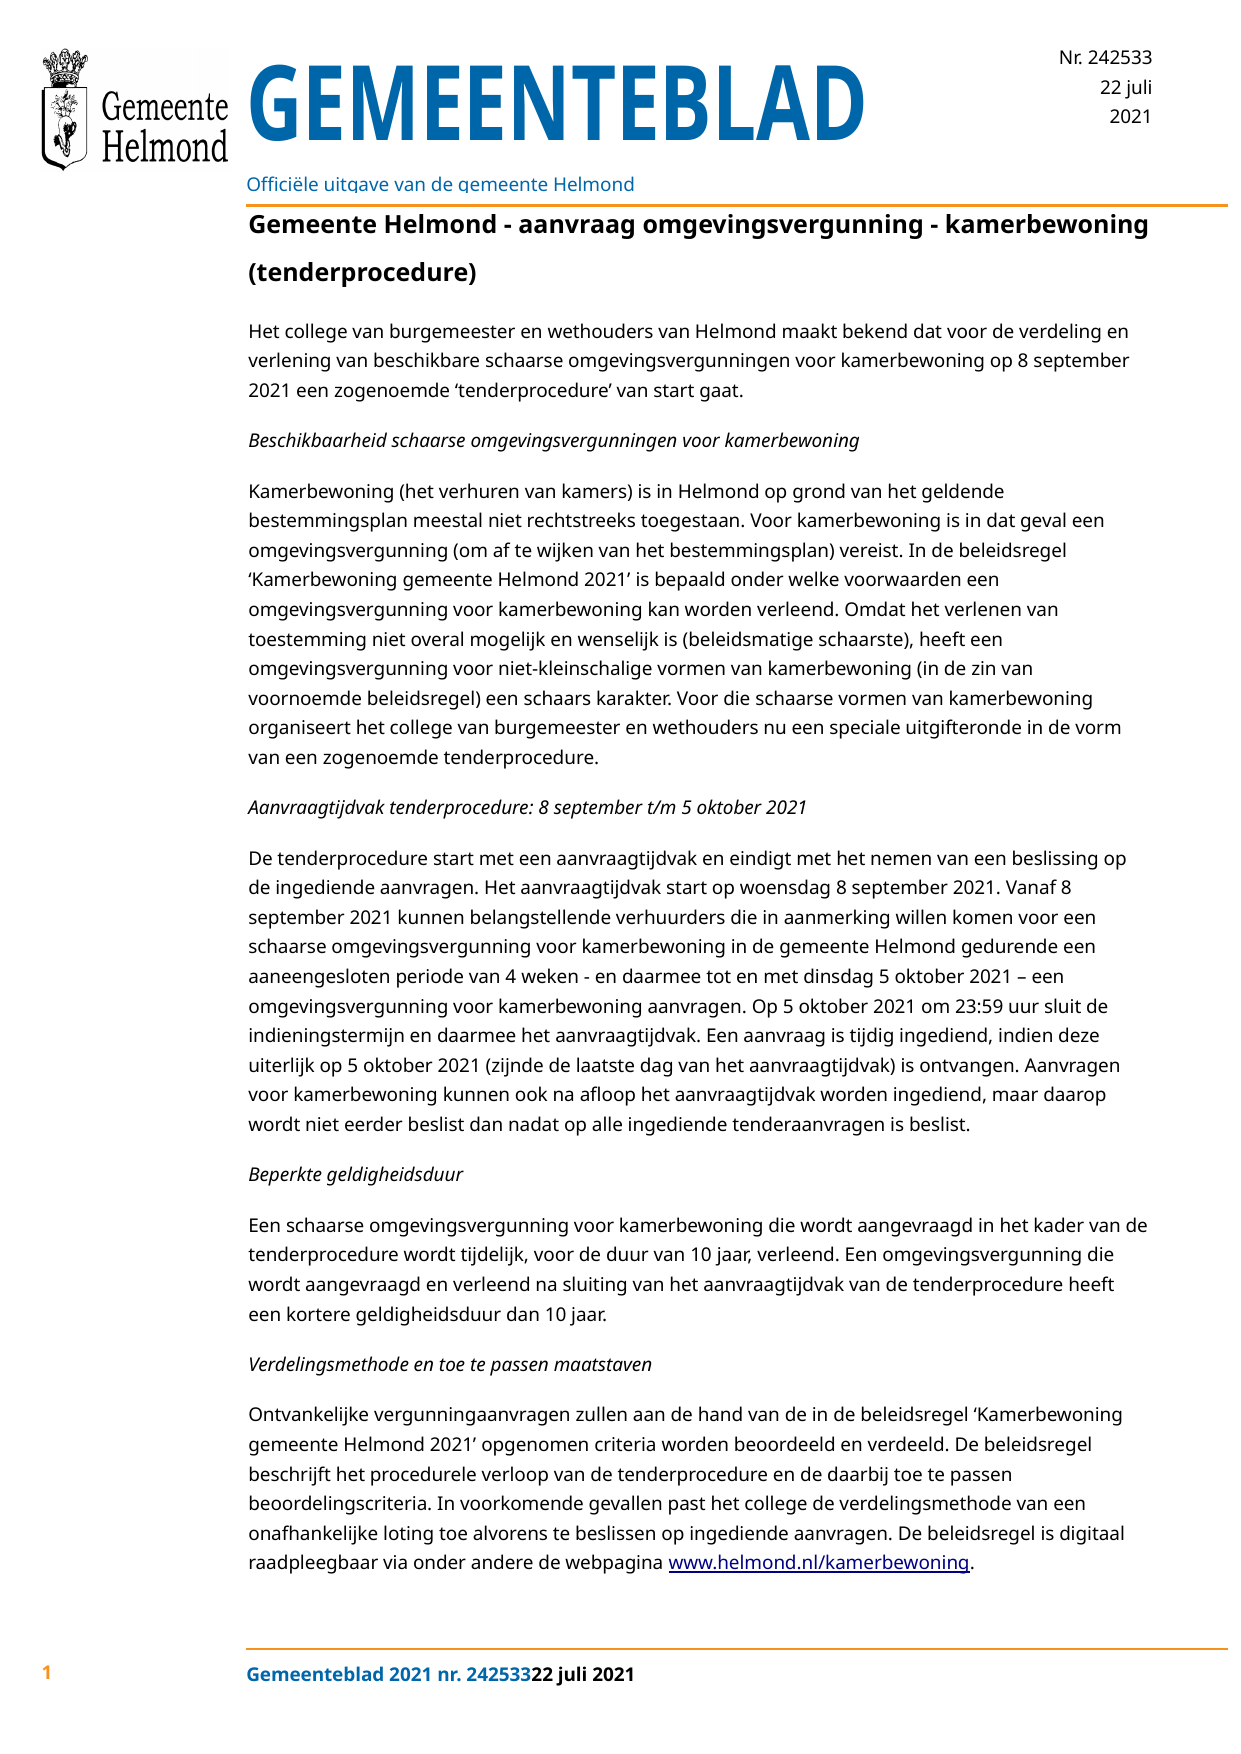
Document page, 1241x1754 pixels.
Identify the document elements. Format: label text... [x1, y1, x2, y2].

text De tenderprocedure start met een aanvraagtijdvak en eindigt met het nemen van een beslissing op de ingediende aanvragen. Het aanvraagtijdvak start op woensdag 8 september 2021. Vanaf 8 september 2021 kunnen belangstellende verhuurders die in aanmerking willen komen voor een schaarse omgevingsvergunning voor kamerbewoning in de gemeente Helmond gedurende een aaneengesloten periode van 4 weken - en daarmee tot en met dinsdag 5 oktober 2021 – een omgevingsvergunning voor kamerbewoning aanvragen. Op 5 oktober 2021 om 23:59 uur sluit de indieningstermijn en daarmee het aanvraagtijdvak. Een aanvraag is tijdig ingediend, indien deze uiterlijk op 5 oktober 2021 (zijnde de laatste dag van het aanvraagtijdvak) is ontvangen. Aanvragen voor kamerbewoning kunnen ook na afloop het aanvraagtijdvak worden ingediend, maar daarop wordt niet eerder beslist dan nadat op alle ingediende tenderaanvragen is beslist. [248, 845, 1152, 1137]
text Kamerbewoning (het verhuren van kamers) is in Helmond op grond van het geldende bestemmingsplan meestal niet rechtstreeks toegestaan. Voor kamerbewoning is in dat geval een omgevingsvergunning (om af te wijken van het bestemmingsplan) vereist. In de beleidsregel ‘Kamerbewoning gemeente Helmond 2021’ is bepaald onder welke voorwaarden een omgevingsvergunning voor kamerbewoning kan worden verleend. Omdat het verlenen van toestemming niet overal mogelijk en wenselijk is (beleidsmatige schaarste), heeft een omgevingsvergunning voor niet-kleinschalige vormen van kamerbewoning (in de zin van voornoemde beleidsregel) een schaars karakter. Voor die schaarse vormen van kamerbewoning organiseert het college van burgemeester en wethouders nu een speciale uitgifteronde in de vorm van een zogenoemde tenderprocedure. [248, 478, 1152, 770]
picture [41, 47, 231, 172]
text Het college van burgemeester en wethouders van Helmond maakt bekend dat voor de verdeling en verlening van beschikbare schaarse omgevingsvergunningen voor kamerbewoning op 8 september 2021 een zogenoemde ‘tenderprocedure’ van start gaat. [248, 318, 1152, 403]
text Beschikbaarheid schaarse omgevingsvergunningen voor kamerbewoning [248, 427, 1152, 453]
text Beperkte geldigheidsduur [248, 1162, 1152, 1187]
text Een schaarse omgevingsvergunning voor kamerbewoning die wordt aangevraagd in het kader van de tenderprocedure wordt tijdelijk, voor de duur van 10 jaar, verleend. Een omgevingsvergunning die wordt aangevraagd en verleend na sluiting van het aanvraagtijdvak van de tenderprocedure heeft een kortere geldigheidsduur dan 10 jaar. [248, 1212, 1152, 1327]
text Verdelingsmethode en toe te passen maatstaven [248, 1351, 1152, 1377]
text Ontvankelijke vergunningaanvragen zullen aan de hand van de in de beleidsregel ‘Kamerbewoning gemeente Helmond 2021’ opgenomen criteria worden beoordeeld en verdeeld. De beleidsregel beschrijft het procedurele verloop van de tenderprocedure en de daarbij toe te passen beoordelingscriteria. In voorkomende gevallen past het college de verdelingsmethode van een onafhankelijke loting toe alvorens te beslissen op ingediende aanvragen. De beleidsregel is digitaal raadpleegbaar via onder andere de webpagina www.helmond.nl/kamerbewoning. [248, 1402, 1152, 1575]
text Aanvraagtijdvak tenderprocedure: 8 september t/m 5 oktober 2021 [248, 794, 1152, 820]
text Gemeente Helmond - aanvraag omgevingsvergunning - kamerbewoning (tenderprocedure) [248, 207, 1152, 288]
